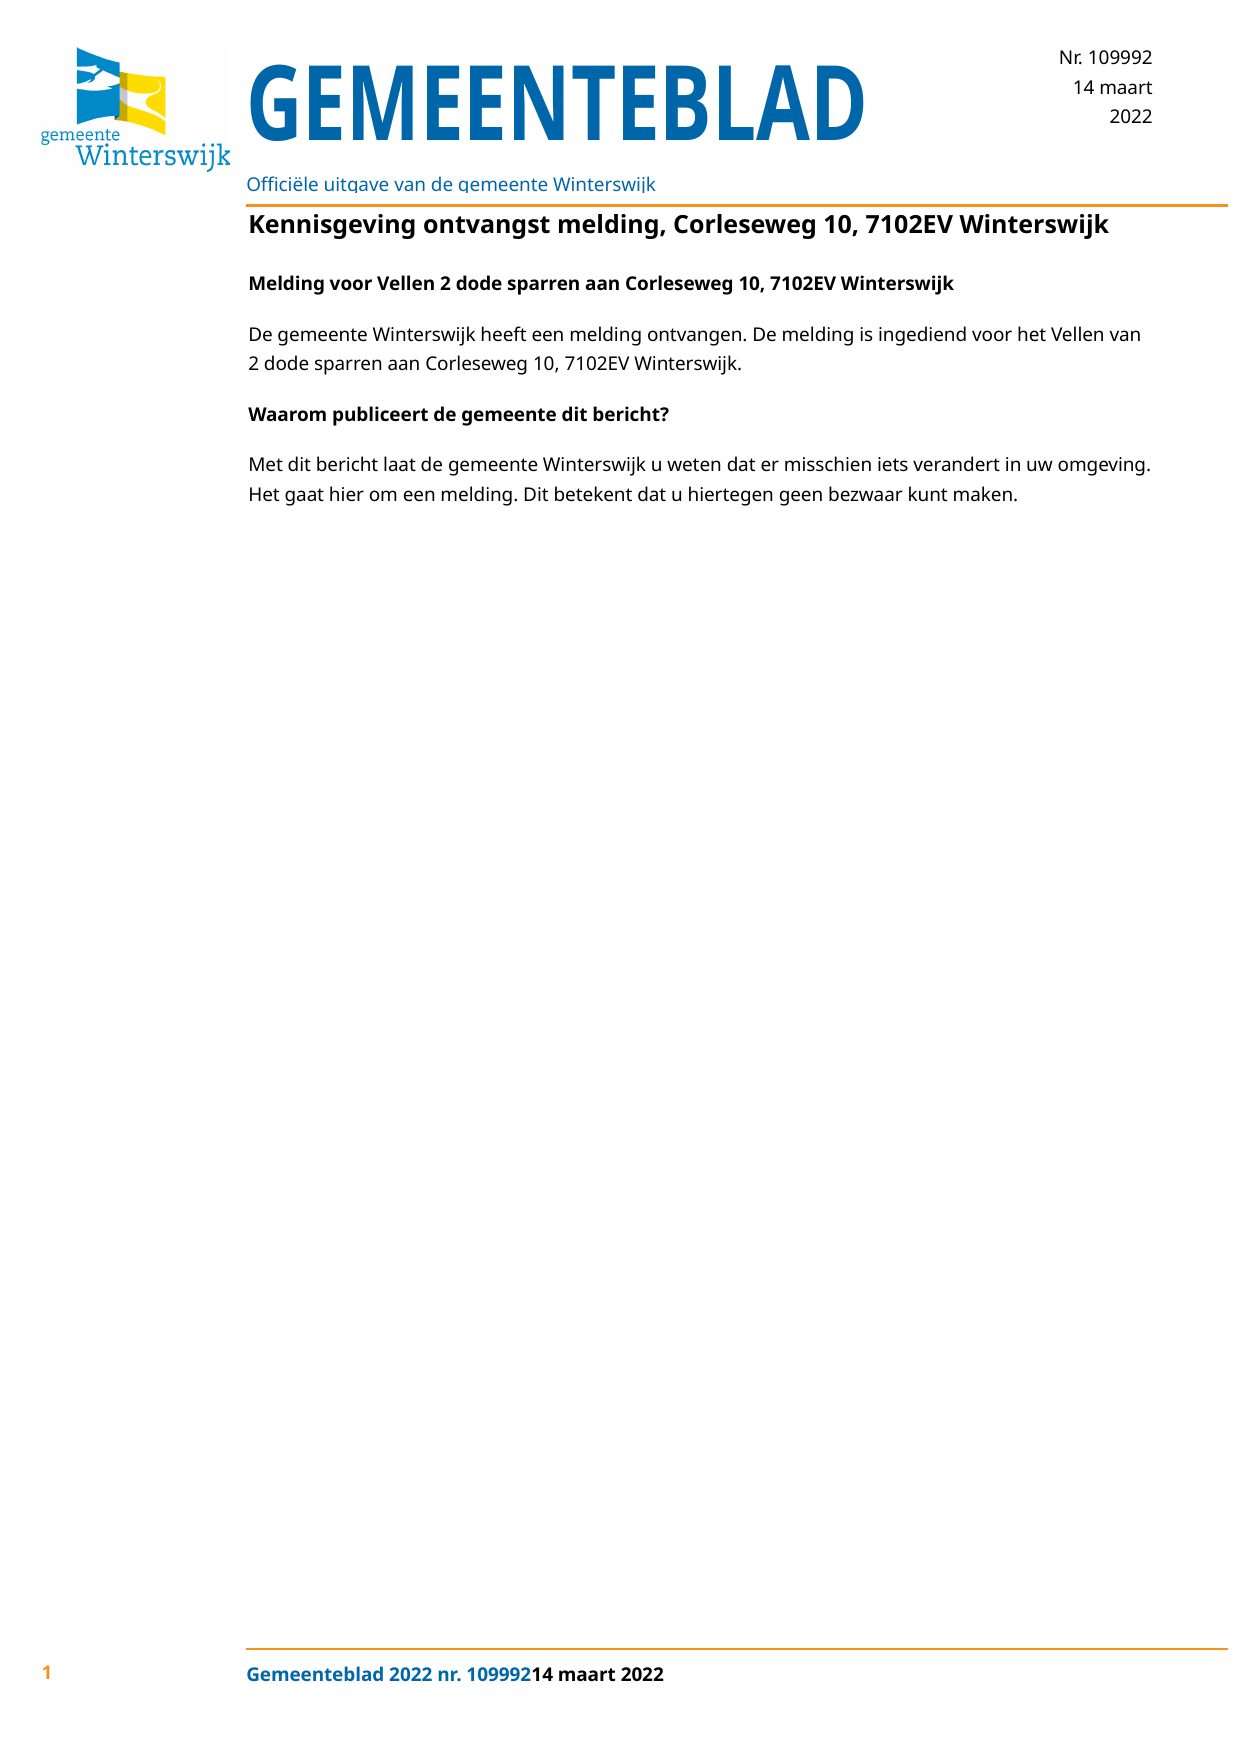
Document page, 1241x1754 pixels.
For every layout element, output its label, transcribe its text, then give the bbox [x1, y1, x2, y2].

text Met dit bericht laat de gemeente Winterswijk u weten dat er misschien iets verandert in uw omgeving. Het gaat hier om een melding. Dit betekent dat u hiertegen geen bezwaar kunt maken. [248, 451, 1152, 506]
text De gemeente Winterswijk heeft een melding ontvangen. De melding is ingediend voor het Vellen van 2 dode sparren aan Corleseweg 10, 7102EV Winterswijk. [248, 321, 1152, 376]
text Waarom publiceert de gemeente dit bericht? [248, 401, 1152, 426]
text Kennisgeving ontvangst melding, Corleseweg 10, 7102EV Winterswijk [248, 207, 1152, 241]
text Melding voor Vellen 2 dode sparren aan Corleseweg 10, 7102EV Winterswijk [248, 270, 1152, 296]
picture [225, 153, 231, 162]
picture [41, 47, 231, 172]
